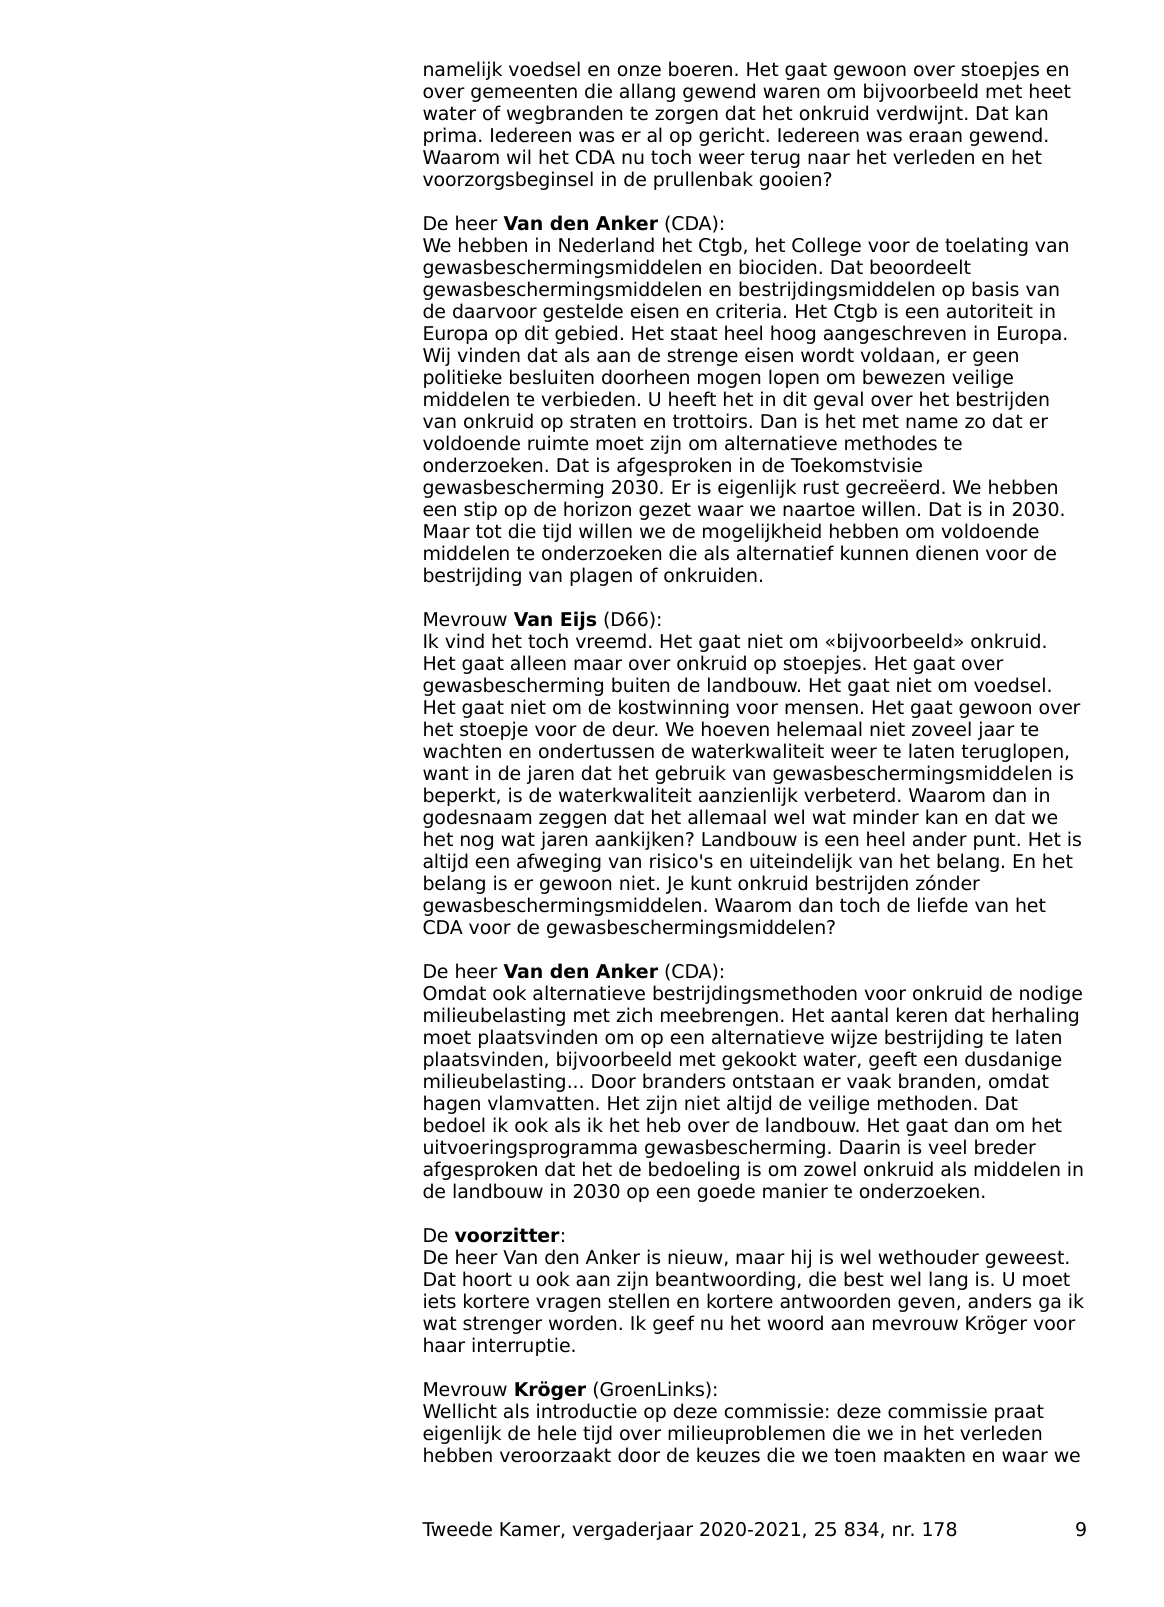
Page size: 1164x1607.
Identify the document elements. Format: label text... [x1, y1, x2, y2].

text Mevrouw Van Eijs (D66): [422, 609, 1087, 631]
text De heer Van den Anker (CDA): [422, 213, 1087, 235]
text namelijk voedsel en onze boeren. Het gaat gewoon over stoepjes en over gemeenten die allang gewend waren om bijvoorbeeld met heet water of wegbranden te zorgen dat het onkruid verdwijnt. Dat kan prima. Iedereen was er al op gericht. Iedereen was eraan gewend. Waarom wil het CDA nu toch weer terug naar het verleden en het voorzorgsbeginsel in de prullenbak gooien? [422, 59, 1087, 191]
text We hebben in Nederland het Ctgb, het College voor de toelating van gewasbeschermingsmiddelen en biociden. Dat beoordeelt gewasbeschermingsmiddelen en bestrijdingsmiddelen op basis van de daarvoor gestelde eisen en criteria. Het Ctgb is een autoriteit in Europa op dit gebied. Het staat heel hoog aangeschreven in Europa. Wij vinden dat als aan de strenge eisen wordt voldaan, er geen politieke besluiten doorheen mogen lopen om bewezen veilige middelen te verbieden. U heeft het in dit geval over het bestrijden van onkruid op straten en trottoirs. Dan is het met name zo dat er voldoende ruimte moet zijn om alternatieve methodes te onderzoeken. Dat is afgesproken in de Toekomstvisie gewasbescherming 2030. Er is eigenlijk rust gecreëerd. We hebben een stip op de horizon gezet waar we naartoe willen. Dat is in 2030. Maar tot die tijd willen we de mogelijkheid hebben om voldoende middelen te onderzoeken die als alternatief kunnen dienen voor de bestrijding van plagen of onkruiden. [422, 235, 1087, 587]
text Ik vind het toch vreemd. Het gaat niet om «bijvoorbeeld» onkruid. Het gaat alleen maar over onkruid op stoepjes. Het gaat over gewasbescherming buiten de landbouw. Het gaat niet om voedsel. Het gaat niet om de kostwinning voor mensen. Het gaat gewoon over het stoepje voor de deur. We hoeven helemaal niet zoveel jaar te wachten en ondertussen de waterkwaliteit weer te laten teruglopen, want in de jaren dat het gebruik van gewasbeschermingsmiddelen is beperkt, is de waterkwaliteit aanzienlijk verbeterd. Waarom dan in godesnaam zeggen dat het allemaal wel wat minder kan en dat we het nog wat jaren aankijken? Landbouw is een heel ander punt. Het is altijd een afweging van risico's en uiteindelijk van het belang. En het belang is er gewoon niet. Je kunt onkruid bestrijden zónder gewasbeschermingsmiddelen. Waarom dan toch de liefde van het CDA voor de gewasbeschermingsmiddelen? [422, 631, 1087, 939]
text Omdat ook alternatieve bestrijdingsmethoden voor onkruid de nodige milieubelasting met zich meebrengen. Het aantal keren dat herhaling moet plaatsvinden om op een alternatieve wijze bestrijding te laten plaatsvinden, bijvoorbeeld met gekookt water, geeft een dusdanige milieubelasting... Door branders ontstaan er vaak branden, omdat hagen vlamvatten. Het zijn niet altijd de veilige methoden. Dat bedoel ik ook als ik het heb over de landbouw. Het gaat dan om het uitvoeringsprogramma gewasbescherming. Daarin is veel breder afgesproken dat het de bedoeling is om zowel onkruid als middelen in de landbouw in 2030 op een goede manier te onderzoeken. [422, 983, 1087, 1203]
text De voorzitter: [422, 1225, 1087, 1247]
text Mevrouw Kröger (GroenLinks): [422, 1379, 1087, 1401]
text Wellicht als introductie op deze commissie: deze commissie praat eigenlijk de hele tijd over milieuproblemen die we in het verleden hebben veroorzaakt door de keuzes die we toen maakten en waar we [422, 1401, 1087, 1467]
text De heer Van den Anker (CDA): [422, 961, 1087, 983]
text De heer Van den Anker is nieuw, maar hij is wel wethouder geweest. Dat hoort u ook aan zijn beantwoording, die best wel lang is. U moet iets kortere vragen stellen en kortere antwoorden geven, anders ga ik wat strenger worden. Ik geef nu het woord aan mevrouw Kröger voor haar interruptie. [422, 1247, 1087, 1357]
